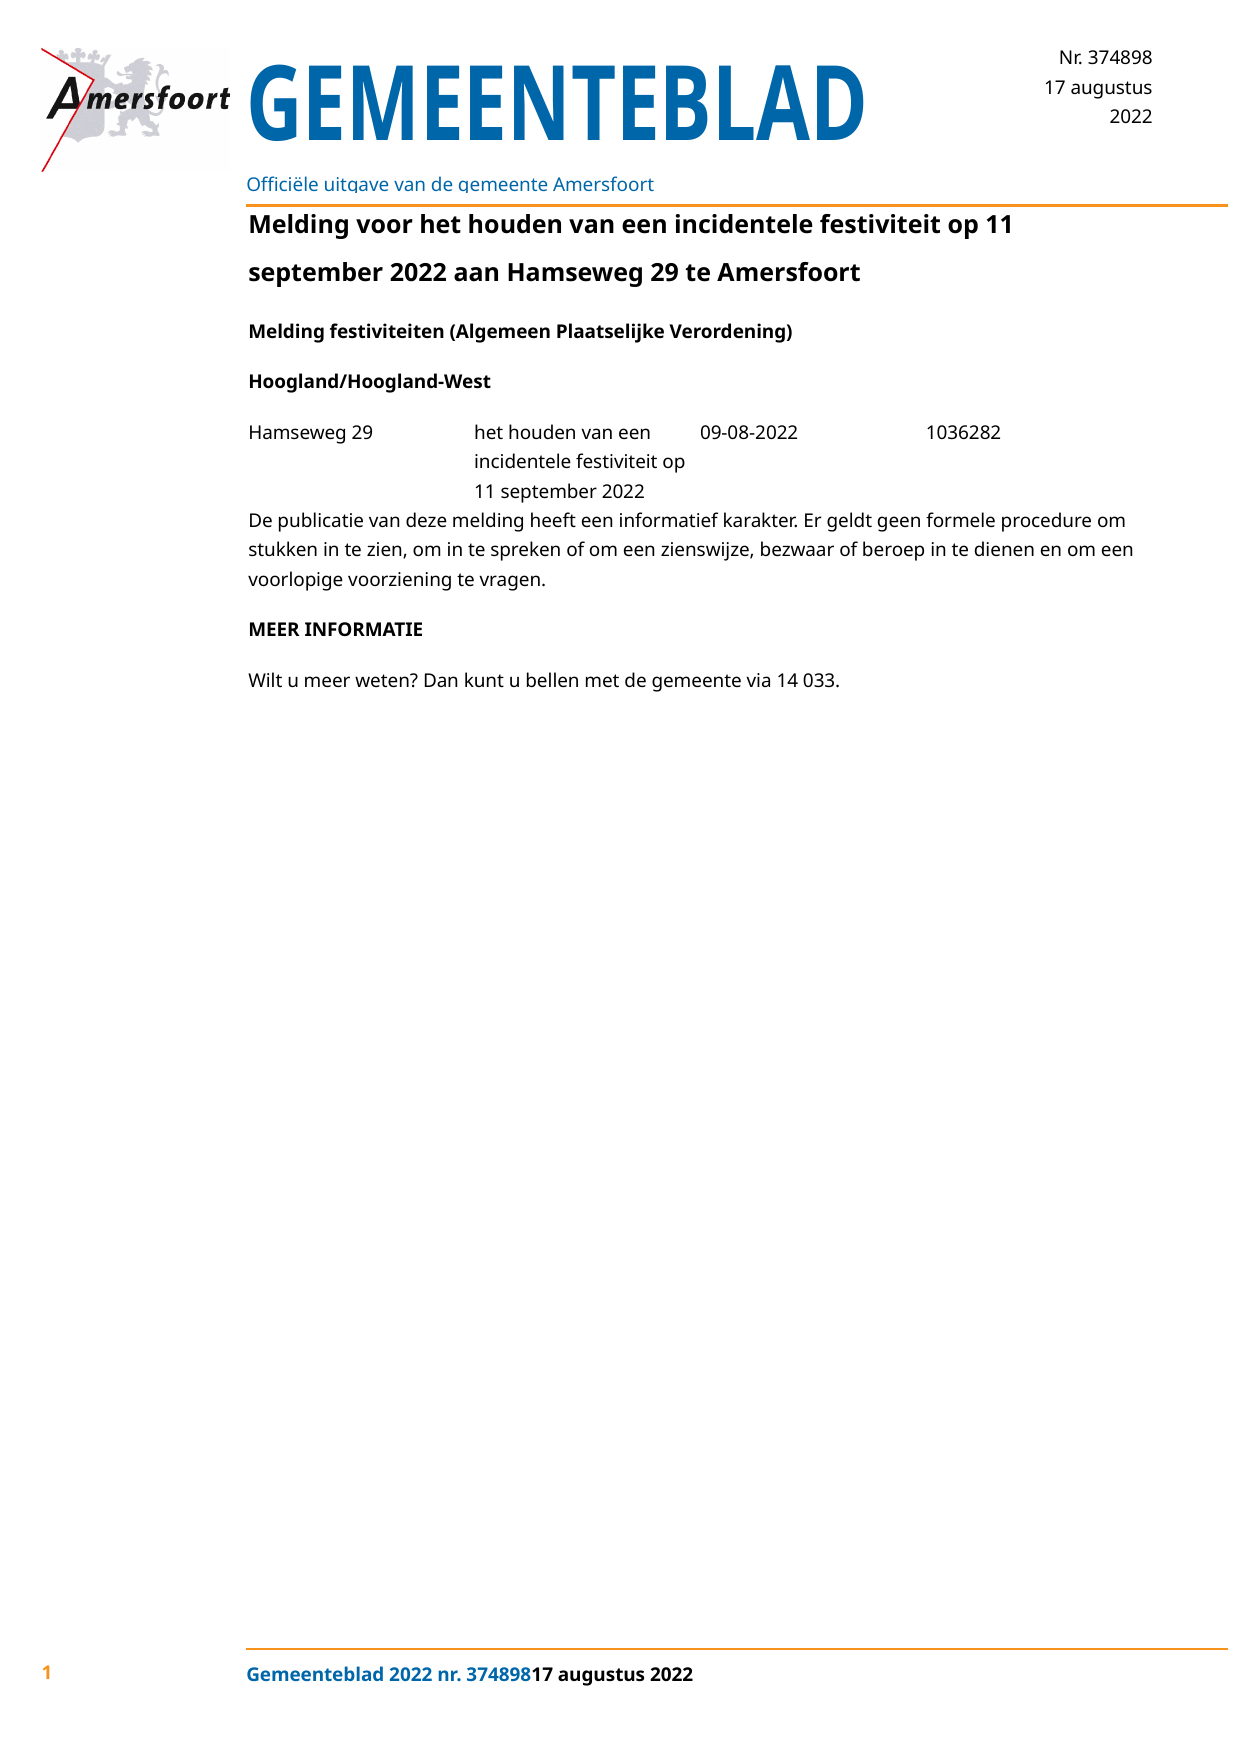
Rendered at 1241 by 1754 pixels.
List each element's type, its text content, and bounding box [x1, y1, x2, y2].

text De publicatie van deze melding heeft een informatief karakter. Er geldt geen formele procedure om stukken in te zien, om in te spreken of om een zienswijze, bezwaar of beroep in te dienen en om een voorlopige voorziening te vragen. [248, 507, 1152, 592]
picture [41, 47, 231, 172]
text Hoogland/Hoogland-West [248, 368, 1152, 394]
table_header 1036282 [926, 419, 1152, 504]
text MEER INFORMATIE [248, 617, 1152, 642]
table_header Hamseweg 29 [248, 419, 474, 504]
table_header 09-08-2022 [700, 419, 926, 504]
table_header het houden van een incidentele festiviteit op 11 september 2022 [474, 419, 700, 504]
text Wilt u meer weten? Dan kunt u bellen met de gemeente via 14 033. [248, 667, 1152, 693]
text Melding voor het houden van een incidentele festiviteit op 11 september 2022 aan Hamseweg 29 te Amersfoort [248, 207, 1152, 288]
text Melding festiviteiten (Algemeen Plaatselijke Verordening) [248, 318, 1152, 344]
